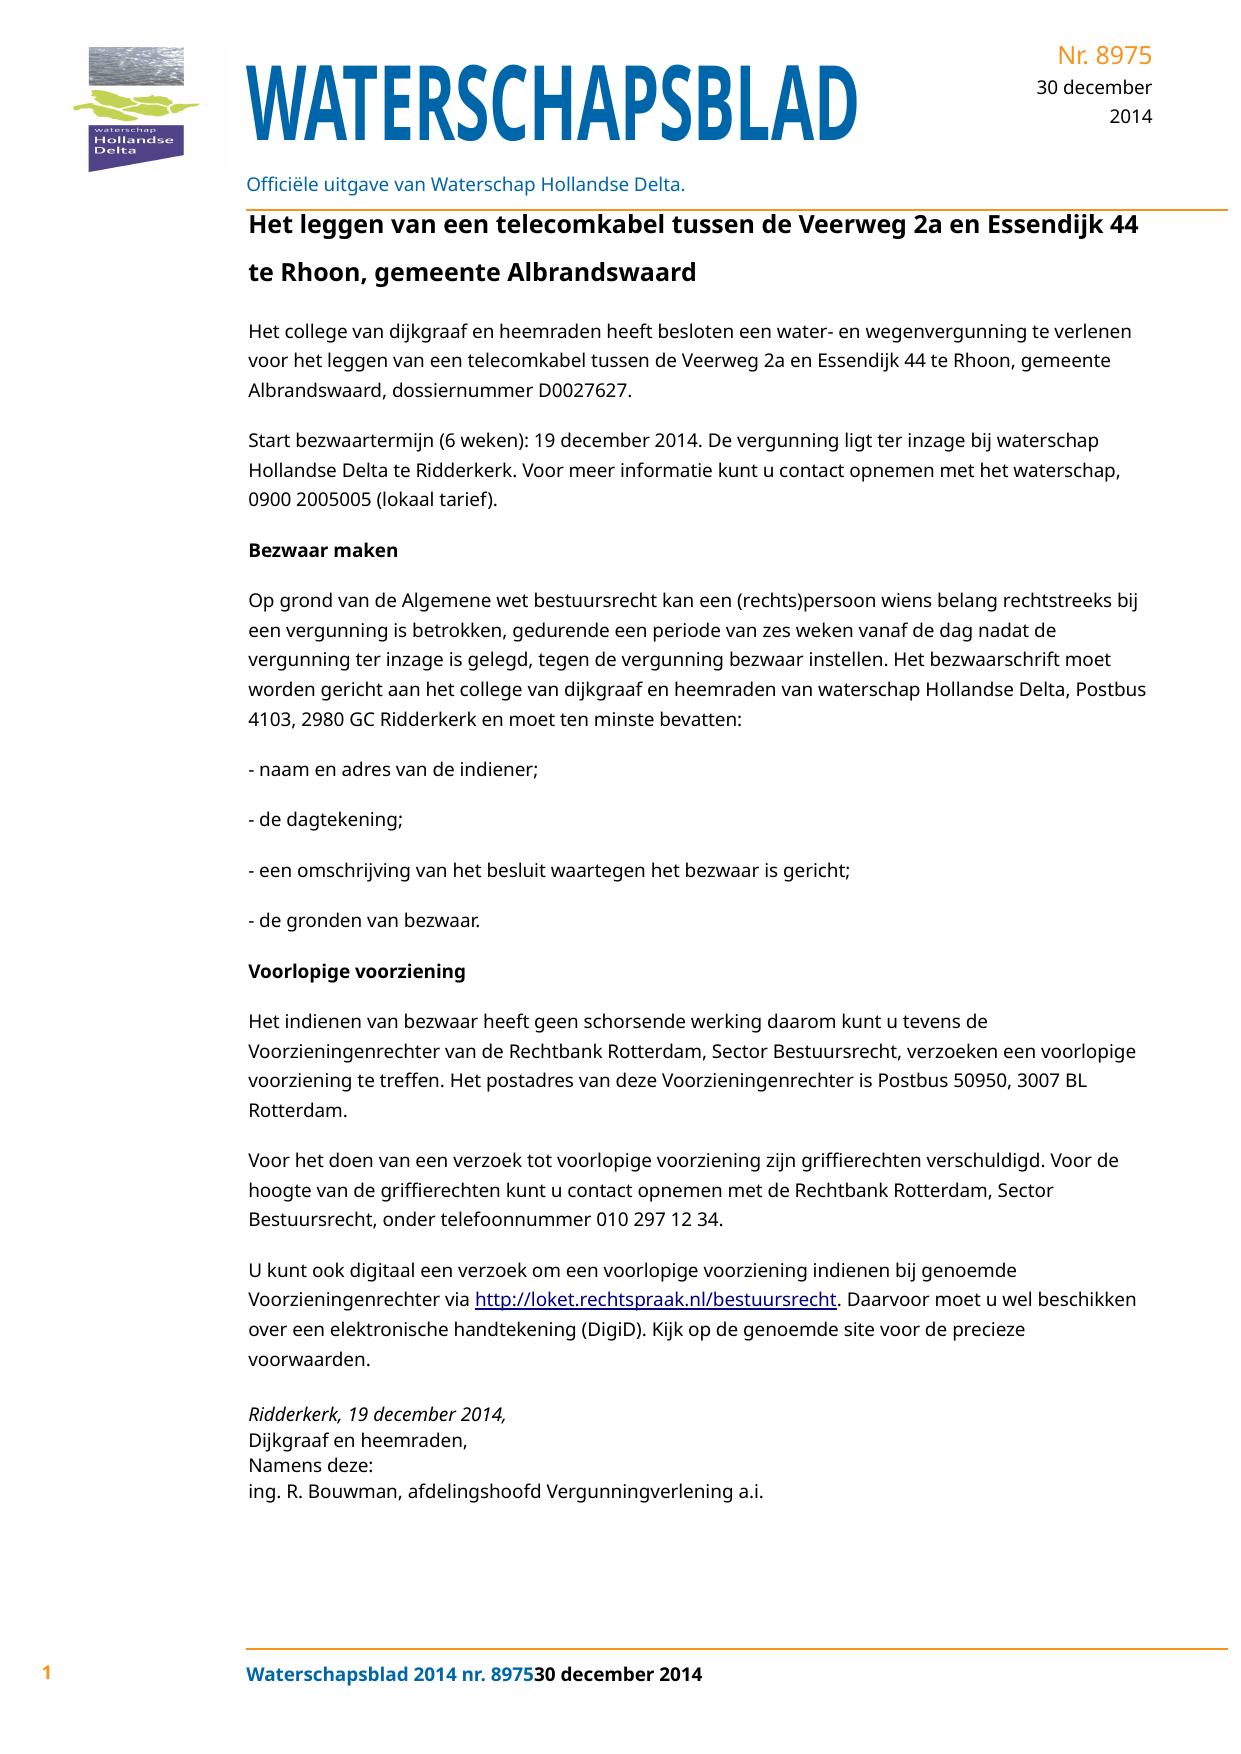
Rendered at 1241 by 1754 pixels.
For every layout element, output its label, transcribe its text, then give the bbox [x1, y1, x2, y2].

text Start bezwaartermijn (6 weken): 19 december 2014. De vergunning ligt ter inzage bij waterschap Hollandse Delta te Ridderkerk. Voor meer informatie kunt u contact opnemen met het waterschap, 0900 2005005 (lokaal tarief). [248, 427, 1152, 512]
text ing. R. Bouwman, afdelingshoofd Vergunningverlening a.i. [248, 1478, 1152, 1504]
text U kunt ook digitaal een verzoek om een voorlopige voorziening indienen bij genoemde Voorzieningenrechter via http://loket.rechtspraak.nl/bestuursrecht. Daarvoor moet u wel beschikken over een elektronische handtekening (DigiD). Kijk op de genoemde site voor de precieze voorwaarden. [248, 1257, 1152, 1372]
text Ridderkerk, 19 december 2014, [248, 1401, 1152, 1427]
text Het leggen van een telecomkabel tussen de Veerweg 2a en Essendijk 44 te Rhoon, gemeente Albrandswaard [248, 211, 1152, 288]
text Voor het doen van een verzoek tot voorlopige voorziening zijn griffierechten verschuldigd. Voor de hoogte van de griffierechten kunt u contact opnemen met de Rechtbank Rotterdam, Sector Bestuursrecht, onder telefoonnummer 010 297 12 34. [248, 1147, 1152, 1232]
text - de gronden van bezwaar. [248, 907, 1152, 933]
text - de dagtekening; [248, 807, 1152, 832]
text Bezwaar maken [248, 537, 1152, 563]
picture [41, 47, 231, 172]
text Het college van dijkgraaf en heemraden heeft besloten een water- en wegenvergunning te verlenen voor het leggen van een telecomkabel tussen de Veerweg 2a en Essendijk 44 te Rhoon, gemeente Albrandswaard, dossiernummer D0027627. [248, 318, 1152, 403]
text Het indienen van bezwaar heeft geen schorsende werking daarom kunt u tevens de Voorzieningenrechter van de Rechtbank Rotterdam, Sector Bestuursrecht, verzoeken een voorlopige voorziening te treffen. Het postadres van deze Voorzieningenrechter is Postbus 50950, 3007 BL Rotterdam. [248, 1008, 1152, 1123]
text Namens deze: [248, 1453, 1152, 1478]
text - naam en adres van de indiener; [248, 756, 1152, 782]
text Dijkgraaf en heemraden, [248, 1427, 1152, 1453]
text Voorlopige voorziening [248, 958, 1152, 984]
text Op grond van de Algemene wet bestuursrecht kan een (rechts)persoon wiens belang rechtstreeks bij een vergunning is betrokken, gedurende een periode van zes weken vanaf de dag nadat de vergunning ter inzage is gelegd, tegen de vergunning bezwaar instellen. Het bezwaarschrift moet worden gericht aan het college van dijkgraaf en heemraden van waterschap Hollandse Delta, Postbus 4103, 2980 GC Ridderkerk en moet ten minste bevatten: [248, 587, 1152, 732]
text - een omschrijving van het besluit waartegen het bezwaar is gericht; [248, 857, 1152, 883]
